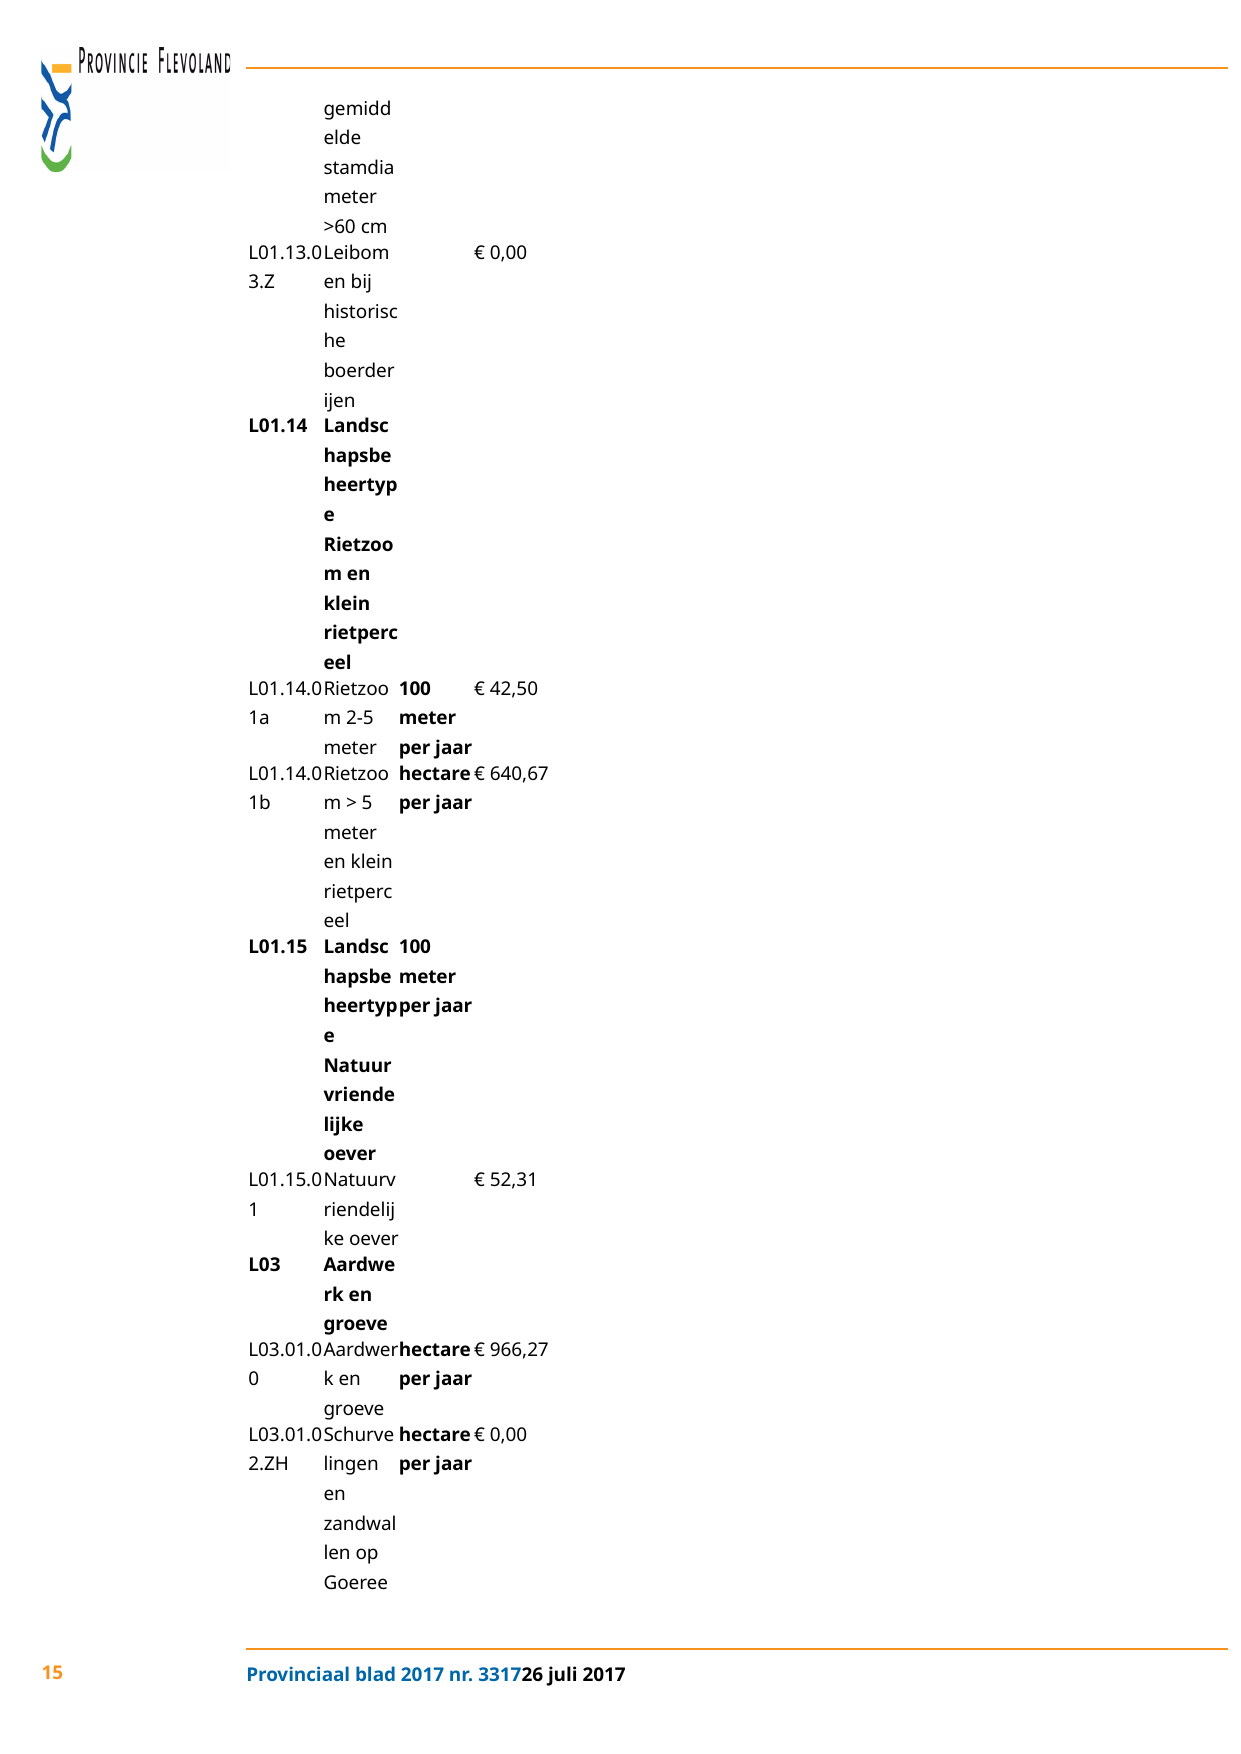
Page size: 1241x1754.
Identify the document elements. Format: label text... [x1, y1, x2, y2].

table_cell [474, 934, 549, 1166]
picture [41, 47, 231, 172]
table_cell L01.15 [248, 934, 323, 1166]
table_cell Rietzoom 2-5 meter [323, 675, 398, 760]
table_cell Aardwerk en groeve [323, 1251, 398, 1336]
table_cell L01.15.01 [248, 1166, 323, 1251]
table_cell € 52,31 [474, 1166, 549, 1251]
table_cell € 640,67 [474, 760, 549, 933]
table_cell [248, 95, 323, 239]
table_cell L01.14.01b [248, 760, 323, 933]
table_cell Leibomen bij historische boerderijen [323, 239, 398, 412]
table_cell [399, 239, 474, 412]
table_cell 100 meter per jaar [399, 675, 474, 760]
table_cell hectare per jaar [399, 760, 474, 933]
table_cell € 0,00 [474, 1421, 549, 1594]
table_cell € 966,27 [474, 1336, 549, 1421]
table_cell L01.13.03.Z [248, 239, 323, 412]
table_cell € 42,50 [474, 675, 549, 760]
table_cell L01.14.01a [248, 675, 323, 760]
table_cell Rietzoom > 5 meter en klein rietperceel [323, 760, 398, 933]
table_cell hectare per jaar [399, 1336, 474, 1421]
table_cell Aardwerk en groeve [323, 1336, 398, 1421]
table_cell gemiddelde stamdiameter >60 cm [323, 95, 398, 239]
table_cell Schurvelingen en zandwallen op Goeree [323, 1421, 398, 1594]
table_cell L03.01.02.ZH [248, 1421, 323, 1594]
table_cell Landschapsbeheertype Natuurvriendelijke oever [323, 934, 398, 1166]
table_cell L01.14 [248, 413, 323, 675]
table_cell [474, 95, 549, 239]
table_cell hectare per jaar [399, 1421, 474, 1594]
table_cell L03.01.00 [248, 1336, 323, 1421]
table_cell Natuurvriendelijke oever [323, 1166, 398, 1251]
table_cell [399, 1251, 474, 1336]
table_cell Landschapsbeheertype Rietzoom en klein rietperceel [323, 413, 398, 675]
table_cell € 0,00 [474, 239, 549, 412]
table_cell L03 [248, 1251, 323, 1336]
table_cell [399, 95, 474, 239]
table_cell [399, 413, 474, 675]
table_cell [399, 1166, 474, 1251]
table_cell 100 meter per jaar [399, 934, 474, 1166]
table_cell [474, 1251, 549, 1336]
table_cell [474, 413, 549, 675]
